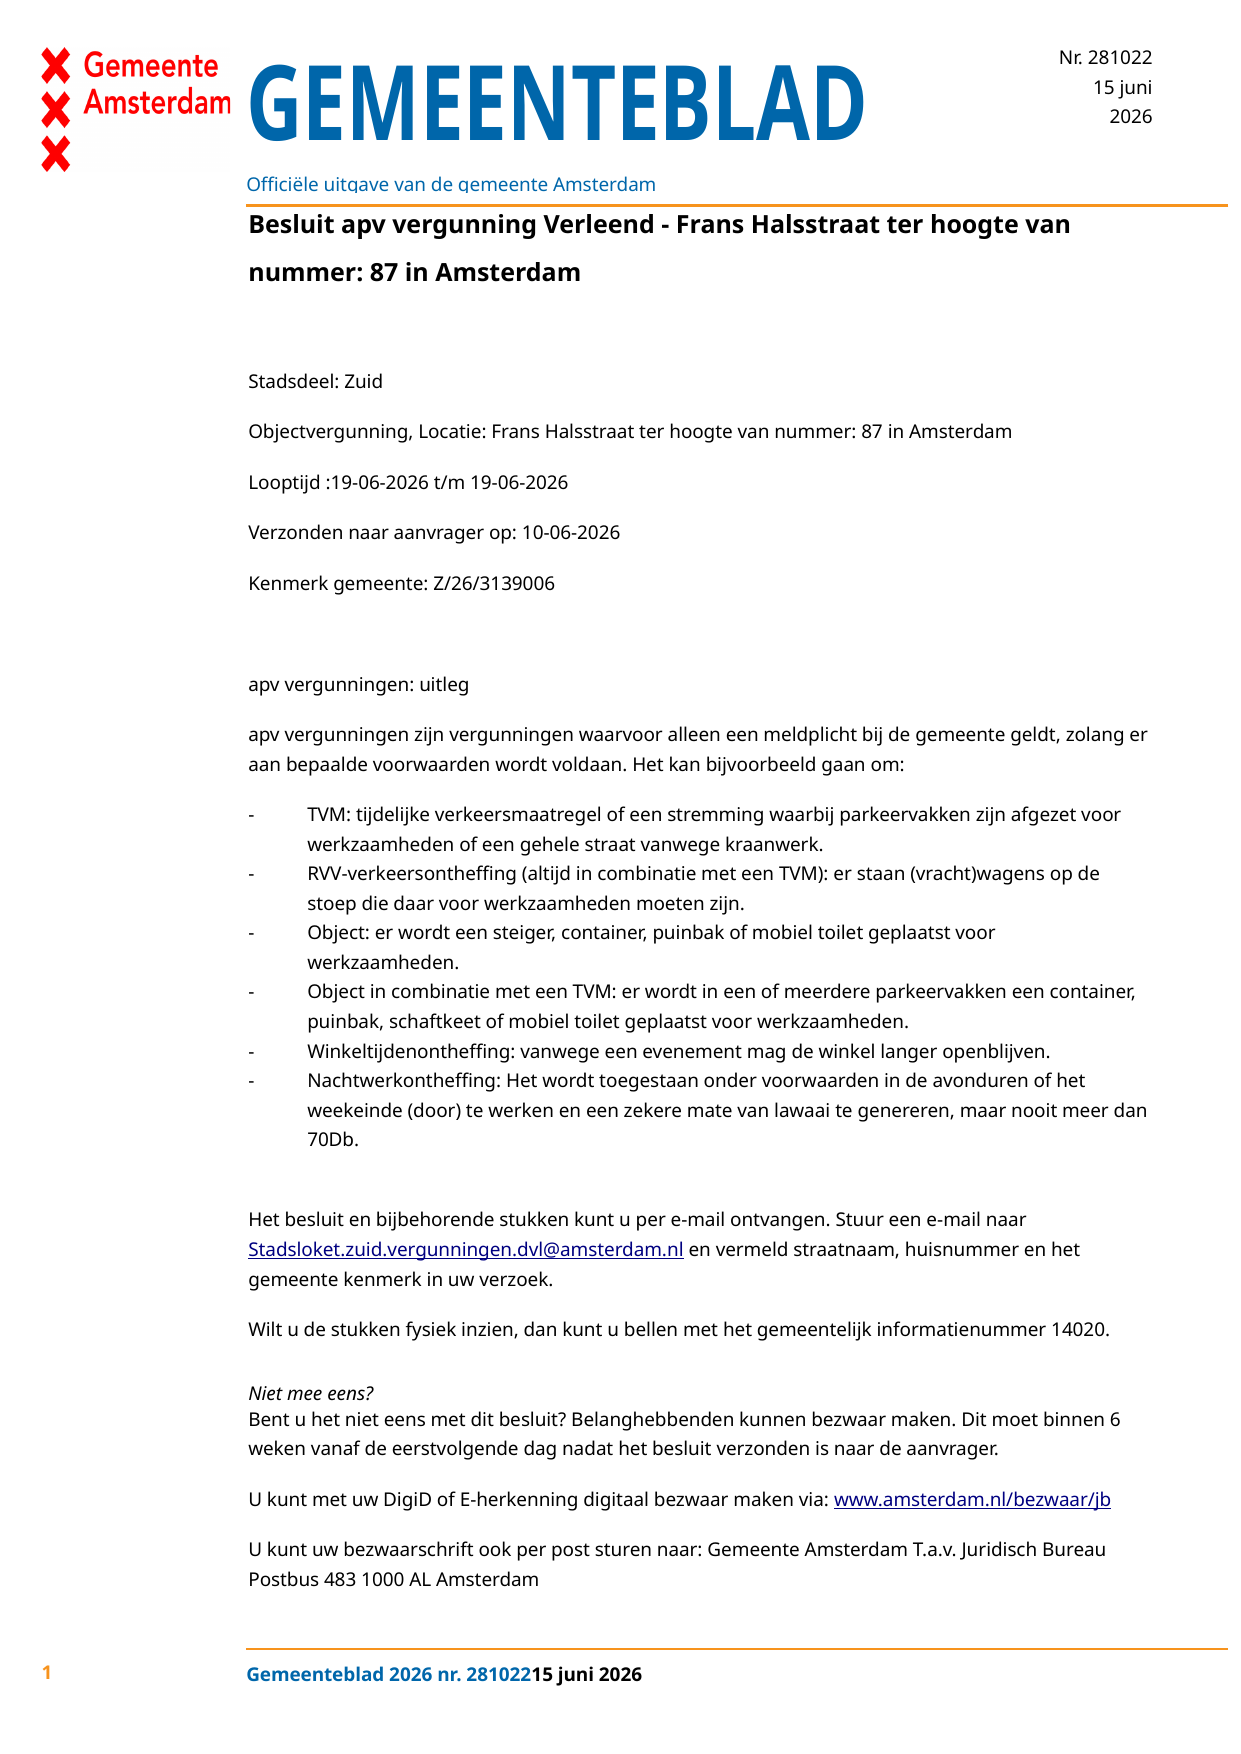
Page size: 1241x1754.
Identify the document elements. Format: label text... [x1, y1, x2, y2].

text Niet mee eens? [248, 1380, 1152, 1406]
text U kunt met uw DigiD of E-herkenning digitaal bezwaar maken via: www.amsterdam.nl/bezwaar/jb [248, 1486, 1152, 1512]
text Objectvergunning, Locatie: Frans Halsstraat ter hoogte van nummer: 87 in Amsterdam [248, 419, 1152, 444]
text apv vergunningen: uitleg [248, 671, 1152, 697]
text Het besluit en bijbehorende stukken kunt u per e-mail ontvangen. Stuur een e-mail naar Stadsloket.zuid.vergunningen.dvl@amsterdam.nl en vermeld straatnaam, huisnummer en het gemeente kenmerk in uw verzoek. [248, 1207, 1152, 1292]
picture [41, 47, 231, 172]
text Bent u het niet eens met dit besluit? Belanghebbenden kunnen bezwaar maken. Dit moet binnen 6 weken vanaf de eerstvolgende dag nadat het besluit verzonden is naar de aanvrager. [248, 1406, 1152, 1461]
list RVV-verkeersontheffing (altijd in combinatie met een TVM): er staan (vracht)wagens op de stoep die daar voor werkzaamheden moeten zijn. [248, 860, 1152, 916]
text apv vergunningen zijn vergunningen waarvoor alleen een meldplicht bij de gemeente geldt, zolang er aan bepaalde voorwaarden wordt voldaan. Het kan bijvoorbeeld gaan om: [248, 721, 1152, 777]
list Object: er wordt een steiger, container, puinbak of mobiel toilet geplaatst voor werkzaamheden. [248, 919, 1152, 975]
text Besluit apv vergunning Verleend - Frans Halsstraat ter hoogte van nummer: 87 in Amsterdam [248, 207, 1152, 288]
text U kunt uw bezwaarschrift ook per post sturen naar: Gemeente Amsterdam T.a.v. Juridisch Bureau Postbus 483 1000 AL Amsterdam [248, 1536, 1152, 1592]
list Nachtwerkontheffing: Het wordt toegestaan onder voorwaarden in de avonduren of het weekeinde (door) te werken en een zekere mate van lawaai te genereren, maar nooit meer dan 70Db. [248, 1067, 1152, 1152]
text Wilt u de stukken fysiek inzien, dan kunt u bellen met het gemeentelijk informatienummer 14020. [248, 1316, 1152, 1342]
list Winkeltijdenontheffing: vanwege een evenement mag de winkel langer openblijven. [248, 1038, 1152, 1064]
text Stadsdeel: Zuid [248, 368, 1152, 394]
text Looptijd :19-06-2026 t/m 19-06-2026 [248, 469, 1152, 495]
text Kenmerk gemeente: Z/26/3139006 [248, 570, 1152, 596]
list Object in combinatie met een TVM: er wordt in een of meerdere parkeervakken een container, puinbak, schaftkeet of mobiel toilet geplaatst voor werkzaamheden. [248, 979, 1152, 1034]
text Verzonden naar aanvrager op: 10-06-2026 [248, 519, 1152, 545]
list TVM: tijdelijke verkeersmaatregel of een stremming waarbij parkeervakken zijn afgezet voor werkzaamheden of een gehele straat vanwege kraanwerk. [248, 801, 1152, 857]
